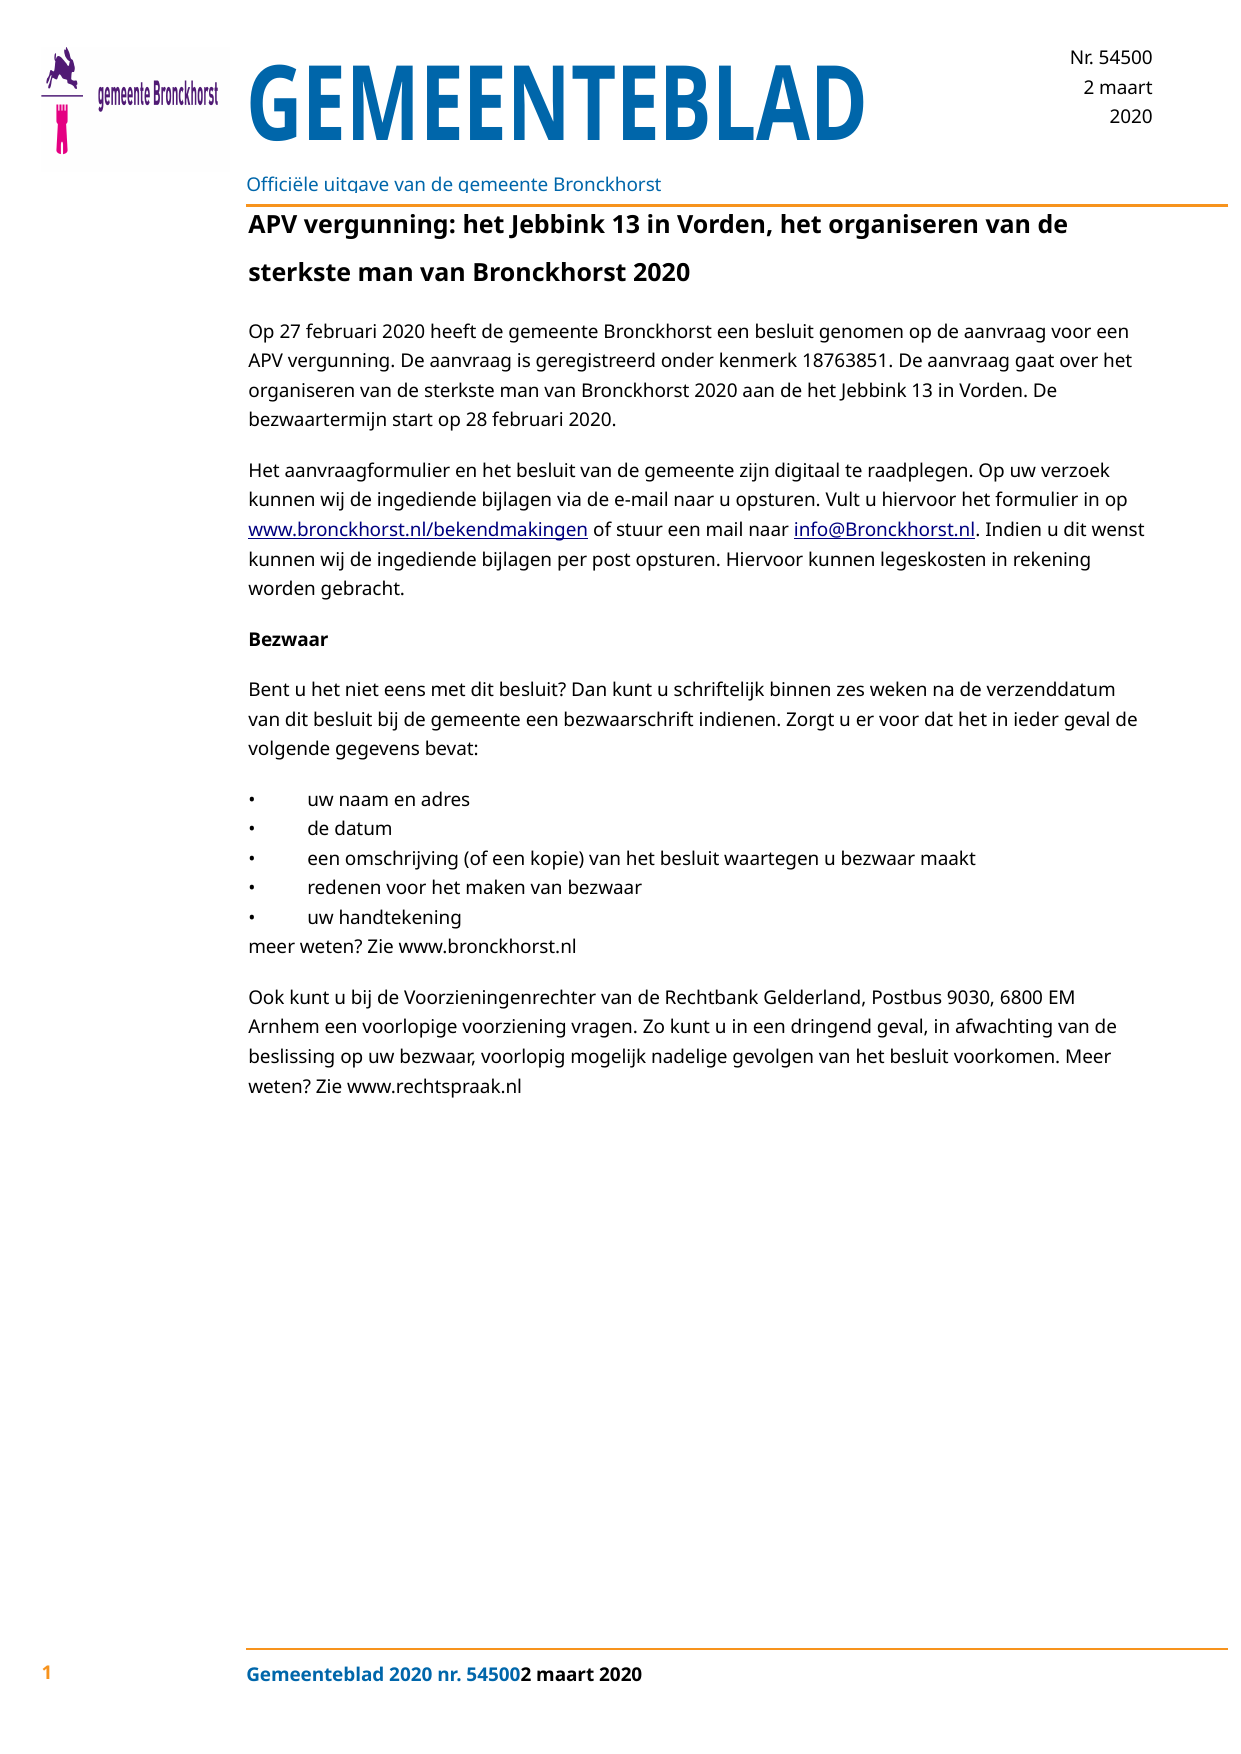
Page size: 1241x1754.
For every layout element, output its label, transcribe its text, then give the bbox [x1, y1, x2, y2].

text APV vergunning: het Jebbink 13 in Vorden, het organiseren van de sterkste man van Bronckhorst 2020 [248, 207, 1152, 288]
text Bezwaar [248, 626, 1152, 652]
text Het aanvraagformulier en het besluit van de gemeente zijn digitaal te raadplegen. Op uw verzoek kunnen wij de ingediende bijlagen via de e-mail naar u opsturen. Vult u hiervoor het formulier in op www.bronckhorst.nl/bekendmakingen of stuur een mail naar info@Bronckhorst.nl. Indien u dit wenst kunnen wij de ingediende bijlagen per post opsturen. Hiervoor kunnen legeskosten in rekening worden gebracht. [248, 457, 1152, 601]
picture [41, 47, 231, 172]
list uw handtekening [248, 904, 1152, 930]
text Bent u het niet eens met dit besluit? Dan kunt u schriftelijk binnen zes weken na de verzenddatum van dit besluit bij de gemeente een bezwaarschrift indienen. Zorgt u er voor dat het in ieder geval de volgende gegevens bevat: [248, 676, 1152, 761]
list uw naam en adres [248, 786, 1152, 812]
list de datum [248, 815, 1152, 841]
list een omschrijving (of een kopie) van het besluit waartegen u bezwaar maakt [248, 845, 1152, 871]
text Op 27 februari 2020 heeft de gemeente Bronckhorst een besluit genomen op de aanvraag voor een APV vergunning. De aanvraag is geregistreerd onder kenmerk 18763851. De aanvraag gaat over het organiseren van de sterkste man van Bronckhorst 2020 aan de het Jebbink 13 in Vorden. De bezwaartermijn start op 28 februari 2020. [248, 318, 1152, 432]
text meer weten? Zie www.bronckhorst.nl [248, 934, 1152, 959]
text Ook kunt u bij de Voorzieningenrechter van de Rechtbank Gelderland, Postbus 9030, 6800 EM Arnhem een voorlopige voorziening vragen. Zo kunt u in een dringend geval, in afwachting van de beslissing op uw bezwaar, voorlopig mogelijk nadelige gevolgen van het besluit voorkomen. Meer weten? Zie www.rechtspraak.nl [248, 984, 1152, 1099]
list redenen voor het maken van bezwaar [248, 874, 1152, 900]
